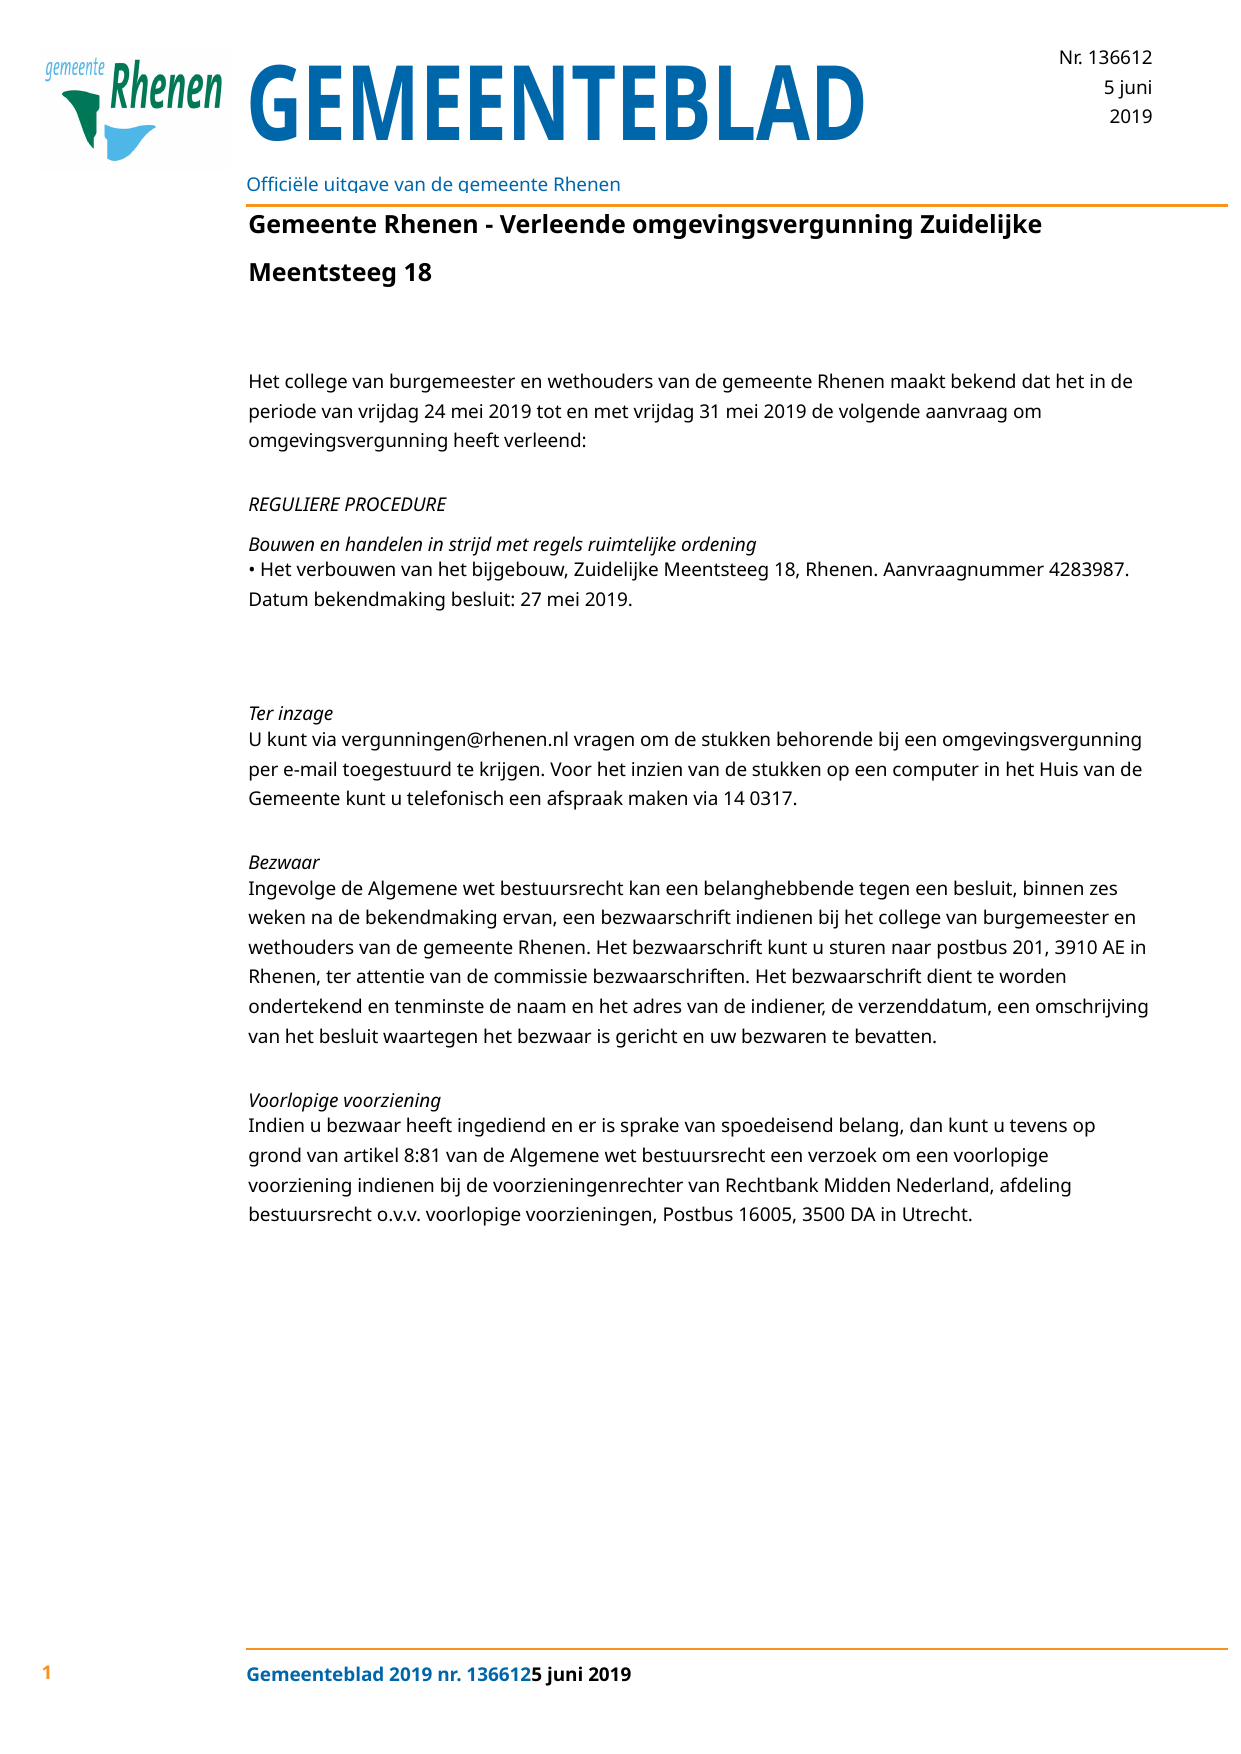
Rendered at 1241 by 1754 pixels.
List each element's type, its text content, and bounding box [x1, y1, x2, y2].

picture [41, 47, 231, 172]
text Voorlopige voorziening [248, 1087, 1152, 1113]
text Indien u bezwaar heeft ingediend en er is sprake van spoedeisend belang, dan kunt u tevens op grond van artikel 8:81 van de Algemene wet bestuursrecht een verzoek om een voorlopige voorziening indienen bij de voorzieningenrechter van Rechtbank Midden Nederland, afdeling bestuursrecht o.v.v. voorlopige voorzieningen, Postbus 16005, 3500 DA in Utrecht. [248, 1113, 1152, 1227]
text REGULIERE PROCEDURE [248, 491, 1152, 517]
text U kunt via vergunningen@rhenen.nl vragen om de stukken behorende bij een omgevingsvergunning per e-mail toegestuurd te krijgen. Voor het inzien van de stukken op een computer in het Huis van de Gemeente kunt u telefonisch een afspraak maken via 14 0317. [248, 726, 1152, 811]
text • Het verbouwen van het bijgebouw, Zuidelijke Meentsteeg 18, Rhenen. Aanvraagnummer 4283987. Datum bekendmaking besluit: 27 mei 2019. [248, 556, 1152, 612]
text Het college van burgemeester en wethouders van de gemeente Rhenen maakt bekend dat het in de periode van vrijdag 24 mei 2019 tot en met vrijdag 31 mei 2019 de volgende aanvraag om omgevingsvergunning heeft verleend: [248, 368, 1152, 453]
text Gemeente Rhenen - Verleende omgevingsvergunning Zuidelijke Meentsteeg 18 [248, 207, 1152, 288]
text Ingevolge de Algemene wet bestuursrecht kan een belanghebbende tegen een besluit, binnen zes weken na de bekendmaking ervan, een bezwaarschrift indienen bij het college van burgemeester en wethouders van de gemeente Rhenen. Het bezwaarschrift kunt u sturen naar postbus 201, 3910 AE in Rhenen, ter attentie van de commissie bezwaarschriften. Het bezwaarschrift dient te worden ondertekend en tenminste de naam en het adres van de indiener, de verzenddatum, een omschrijving van het besluit waartegen het bezwaar is gericht en uw bezwaren te bevatten. [248, 875, 1152, 1049]
text Bouwen en handelen in strijd met regels ruimtelijke ordening [248, 531, 1152, 556]
text Bezwaar [248, 849, 1152, 875]
text Ter inzage [248, 700, 1152, 726]
